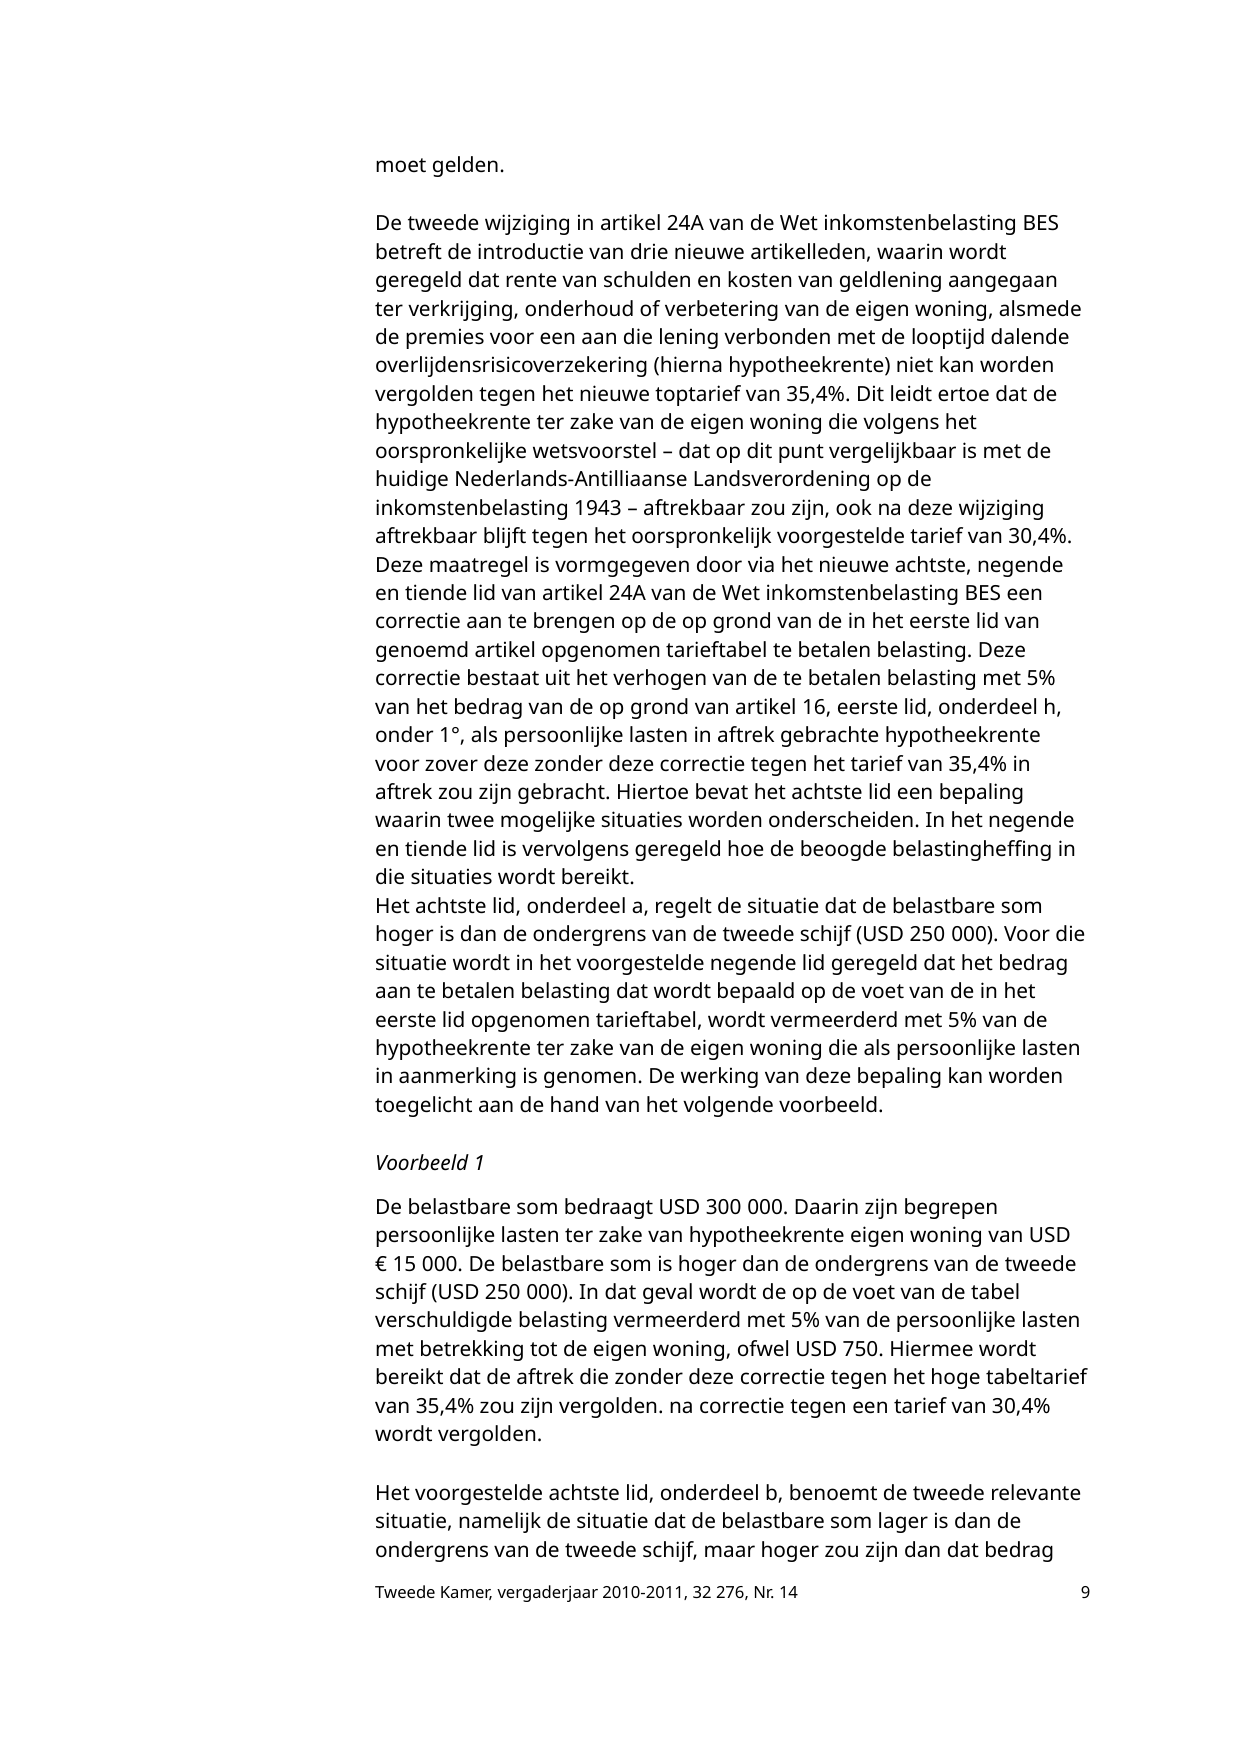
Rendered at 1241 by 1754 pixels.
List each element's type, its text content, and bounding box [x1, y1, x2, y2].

text Voorbeeld 1 [375, 1148, 1090, 1177]
text De belastbare som bedraagt USD 300 000. Daarin zijn begrepen persoonlijke lasten ter zake van hypotheekrente eigen woning van USD € 15 000. De belastbare som is hoger dan de ondergrens van de tweede schijf (USD 250 000). In dat geval wordt de op de voet van de tabel verschuldigde belasting vermeerderd met 5% van de persoonlijke lasten met betrekking tot de eigen woning, ofwel USD 750. Hiermee wordt bereikt dat de aftrek die zonder deze correctie tegen het hoge tabeltarief van 35,4% zou zijn vergolden. na correctie tegen een tarief van 30,4% wordt vergolden. [375, 1192, 1090, 1448]
text Deze maatregel is vormgegeven door via het nieuwe achtste, negende en tiende lid van artikel 24A van de Wet inkomstenbelasting BES een correctie aan te brengen op de op grond van de in het eerste lid van genoemd artikel opgenomen tarieftabel te betalen belasting. Deze correctie bestaat uit het verhogen van de te betalen belasting met 5% van het bedrag van de op grond van artikel 16, eerste lid, onderdeel h, onder 1°, als persoonlijke lasten in aftrek gebrachte hypotheekrente voor zover deze zonder deze correctie tegen het tarief van 35,4% in aftrek zou zijn gebracht. Hiertoe bevat het achtste lid een bepaling waarin twee mogelijke situaties worden onderscheiden. In het negende en tiende lid is vervolgens geregeld hoe de beoogde belastingheffing in die situaties wordt bereikt. [375, 550, 1090, 891]
text Het voorgestelde achtste lid, onderdeel b, benoemt de tweede relevante situatie, namelijk de situatie dat de belastbare som lager is dan de ondergrens van de tweede schijf, maar hoger zou zijn dan dat bedrag [375, 1478, 1090, 1563]
text moet gelden. [375, 150, 1090, 178]
text De tweede wijziging in artikel 24A van de Wet inkomstenbelasting BES betreft de introductie van drie nieuwe artikelleden, waarin wordt geregeld dat rente van schulden en kosten van geldlening aangegaan ter verkrijging, onderhoud of verbetering van de eigen woning, alsmede de premies voor een aan die lening verbonden met de looptijd dalende overlijdensrisicoverzekering (hierna hypotheekrente) niet kan worden vergolden tegen het nieuwe toptarief van 35,4%. Dit leidt ertoe dat de hypotheekrente ter zake van de eigen woning die volgens het oorspronkelijke wetsvoorstel – dat op dit punt vergelijkbaar is met de huidige Nederlands-Antilliaanse Landsverordening op de inkomstenbelasting 1943 – aftrekbaar zou zijn, ook na deze wijziging aftrekbaar blijft tegen het oorspronkelijk voorgestelde tarief van 30,4%. [375, 208, 1090, 550]
text Het achtste lid, onderdeel a, regelt de situatie dat de belastbare som hoger is dan de ondergrens van de tweede schijf (USD 250 000). Voor die situatie wordt in het voorgestelde negende lid geregeld dat het bedrag aan te betalen belasting dat wordt bepaald op de voet van de in het eerste lid opgenomen tarieftabel, wordt vermeerderd met 5% van de hypotheekrente ter zake van de eigen woning die als persoonlijke lasten in aanmerking is genomen. De werking van deze bepaling kan worden toegelicht aan de hand van het volgende voorbeeld. [375, 891, 1090, 1118]
